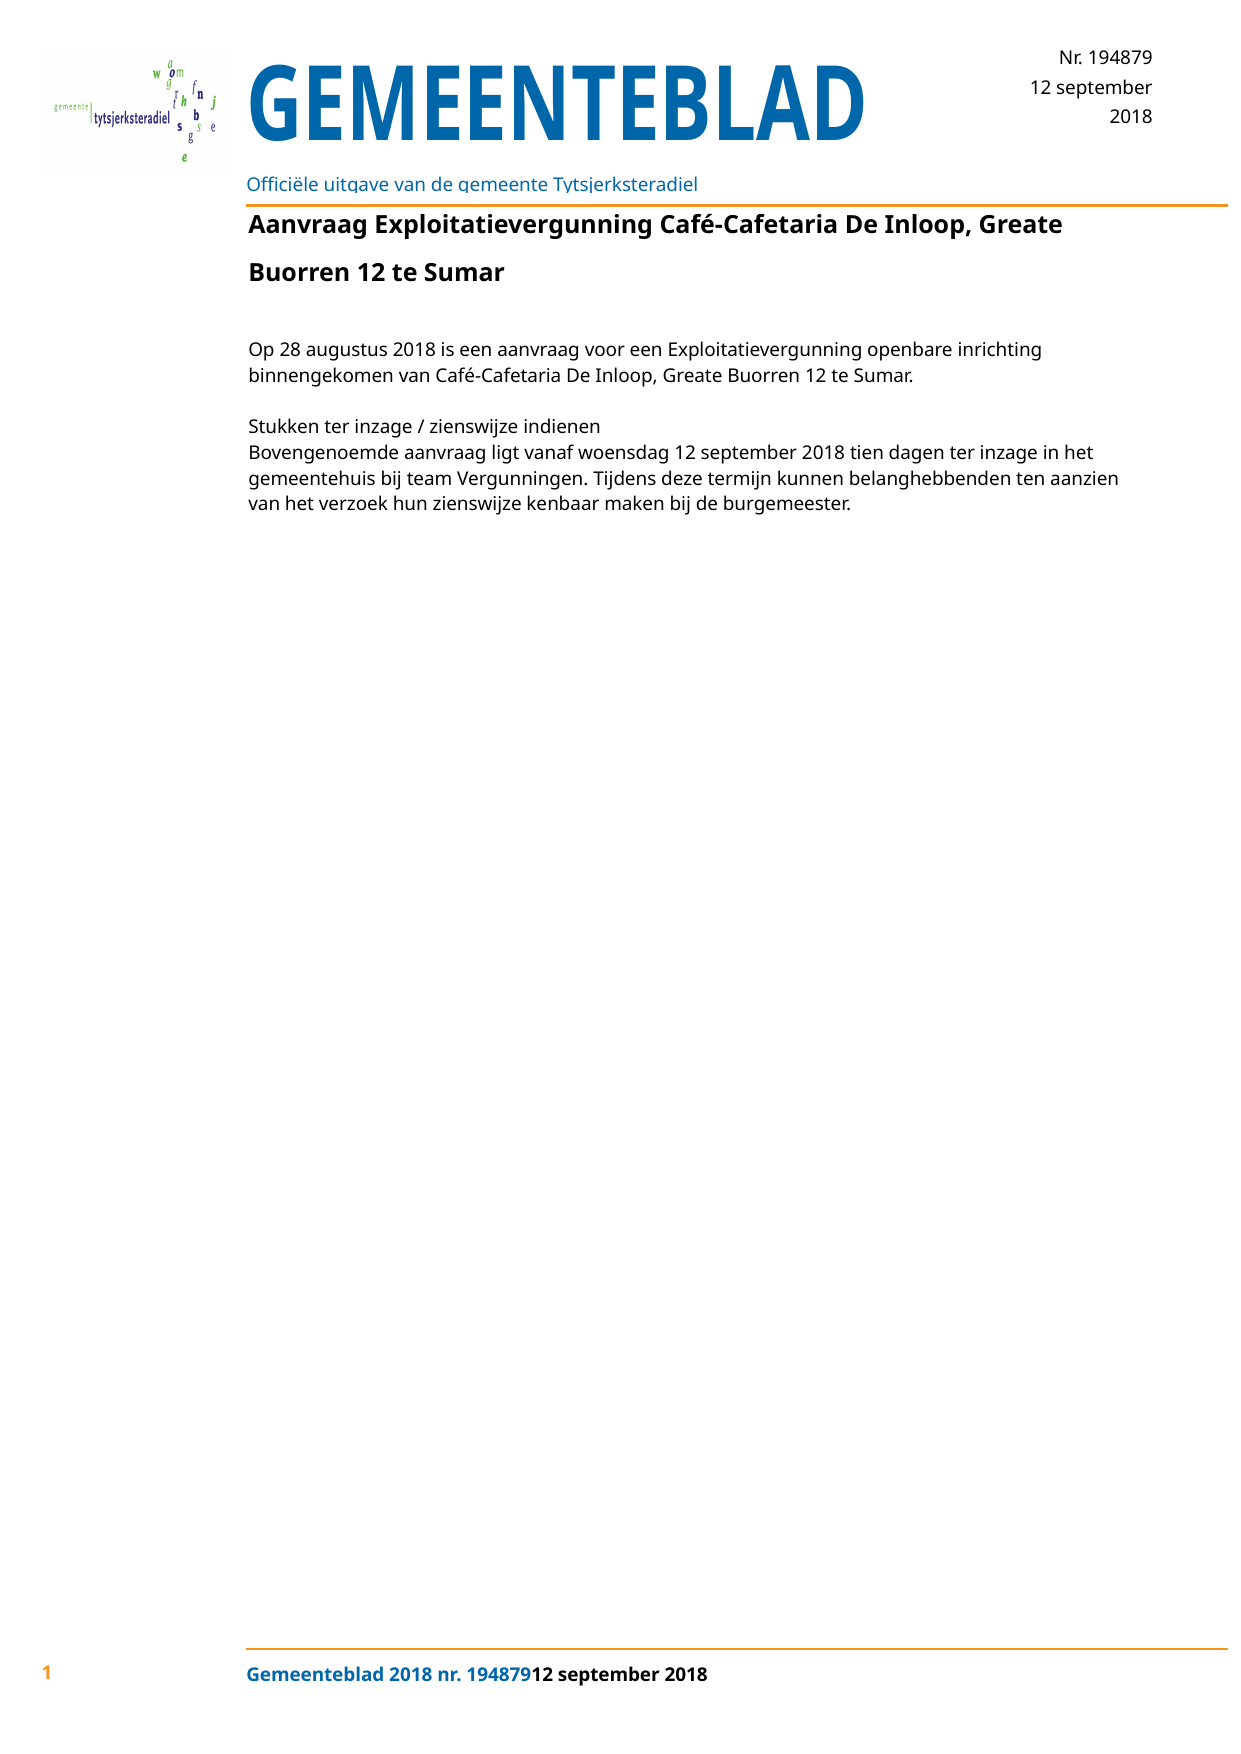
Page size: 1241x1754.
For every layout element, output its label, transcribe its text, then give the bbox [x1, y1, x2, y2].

text Op 28 augustus 2018 is een aanvraag voor een Exploitatievergunning openbare inrichting binnengekomen van Café-Cafetaria De Inloop, Greate Buorren 12 te Sumar. [248, 336, 1152, 388]
text Bovengenoemde aanvraag ligt vanaf woensdag 12 september 2018 tien dagen ter inzage in het gemeentehuis bij team Vergunningen. Tijdens deze termijn kunnen belanghebbenden ten aanzien van het verzoek hun zienswijze kenbaar maken bij de burgemeester. [248, 439, 1152, 516]
text Stukken ter inzage / zienswijze indienen [248, 413, 1152, 439]
text Aanvraag Exploitatievergunning Café-Cafetaria De Inloop, Greate Buorren 12 te Sumar [248, 207, 1152, 288]
picture [41, 47, 231, 172]
